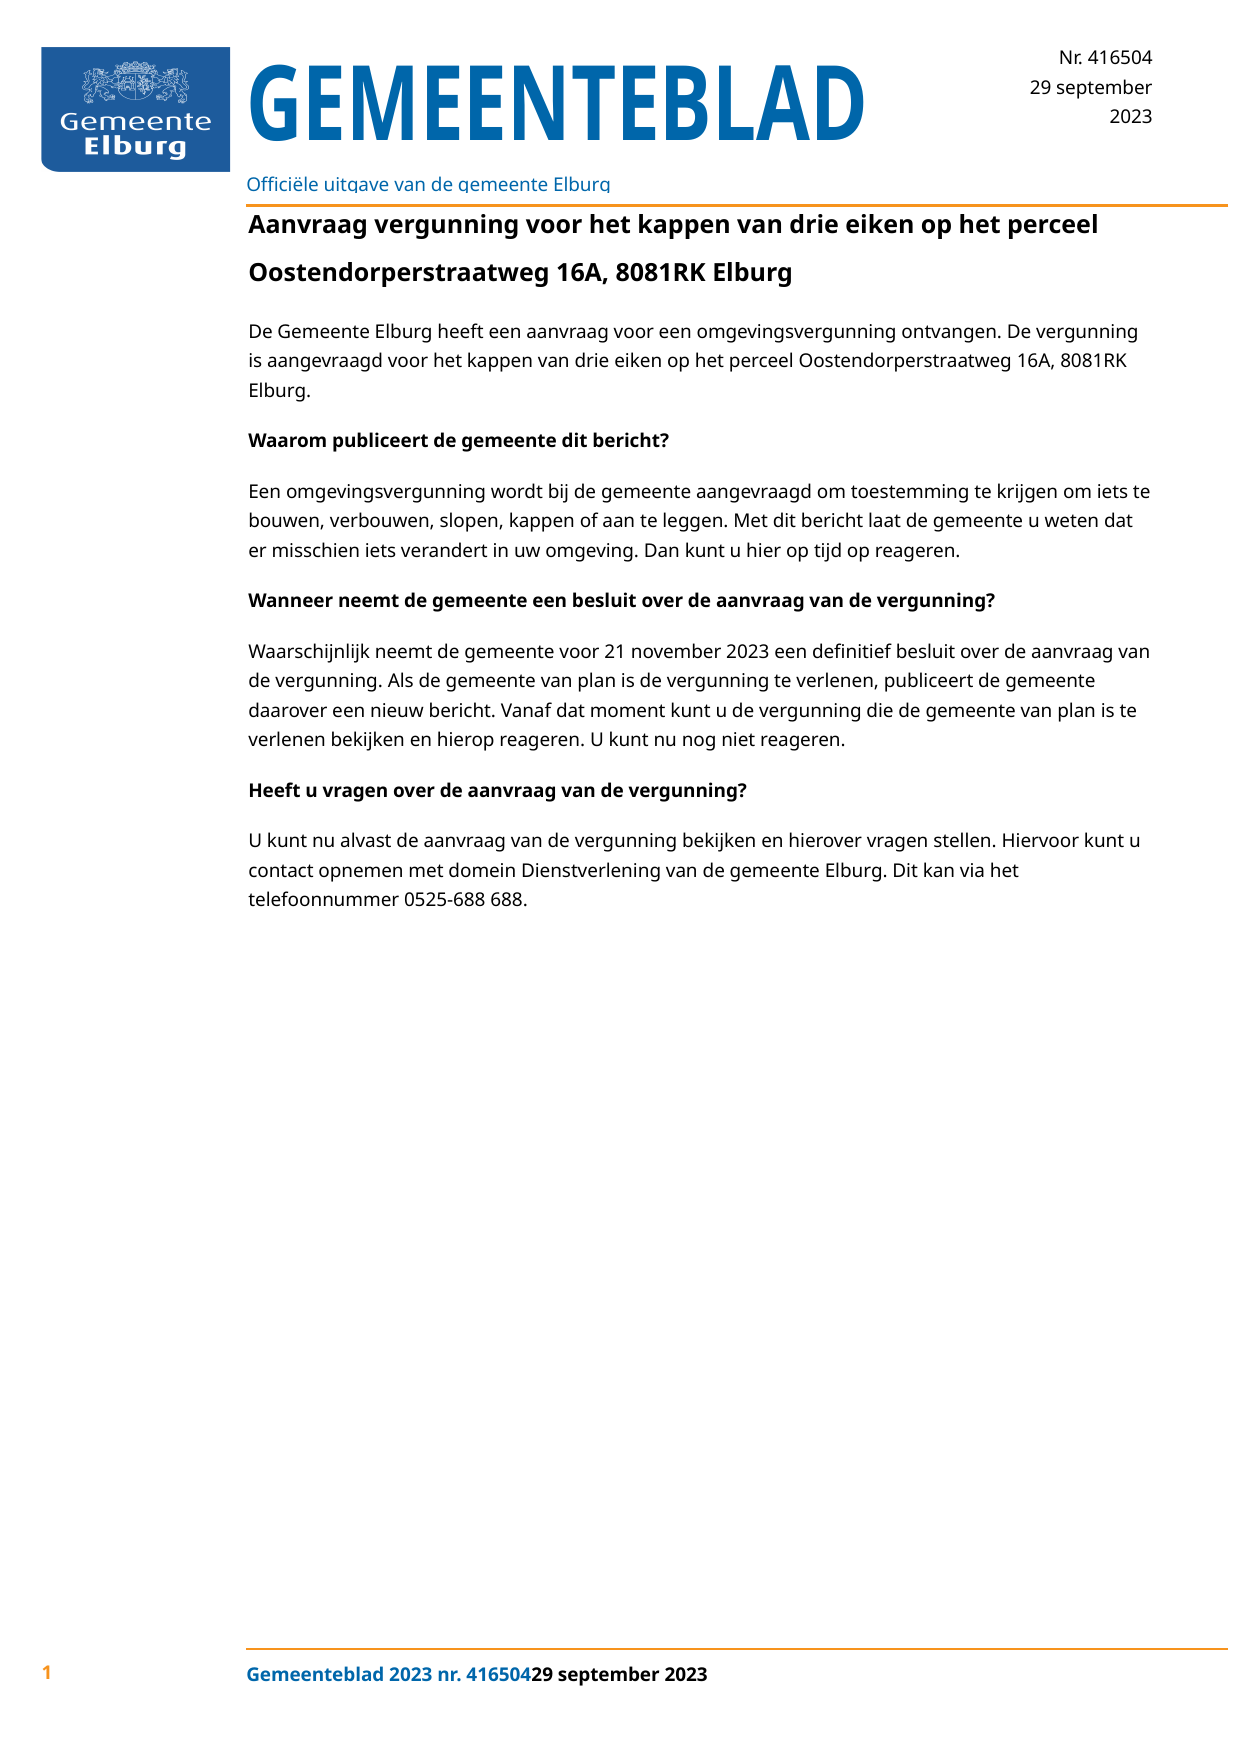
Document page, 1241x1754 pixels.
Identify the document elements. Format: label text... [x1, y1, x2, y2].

text Wanneer neemt de gemeente een besluit over de aanvraag van de vergunning? [248, 587, 1152, 613]
text Waarom publiceert de gemeente dit bericht? [248, 427, 1152, 453]
text Een omgevingsvergunning wordt bij de gemeente aangevraagd om toestemming te krijgen om iets te bouwen, verbouwen, slopen, kappen of aan te leggen. Met dit bericht laat de gemeente u weten dat er misschien iets verandert in uw omgeving. Dan kunt u hier op tijd op reageren. [248, 478, 1152, 563]
text Waarschijnlijk neemt de gemeente voor 21 november 2023 een definitief besluit over de aanvraag van de vergunning. Als de gemeente van plan is de vergunning te verlenen, publiceert de gemeente daarover een nieuw bericht. Vanaf dat moment kunt u de vergunning die de gemeente van plan is te verlenen bekijken en hierop reageren. U kunt nu nog niet reageren. [248, 638, 1152, 752]
text Aanvraag vergunning voor het kappen van drie eiken op het perceel Oostendorperstraatweg 16A, 8081RK Elburg [248, 207, 1152, 288]
text De Gemeente Elburg heeft een aanvraag voor een omgevingsvergunning ontvangen. De vergunning is aangevraagd voor het kappen van drie eiken op het perceel Oostendorperstraatweg 16A, 8081RK Elburg. [248, 318, 1152, 403]
text U kunt nu alvast de aanvraag van de vergunning bekijken en hierover vragen stellen. Hiervoor kunt u contact opnemen met domein Dienstverlening van de gemeente Elburg. Dit kan via het telefoonnummer 0525-688 688. [248, 827, 1152, 912]
text Heeft u vragen over de aanvraag van de vergunning? [248, 777, 1152, 803]
picture [41, 47, 231, 172]
